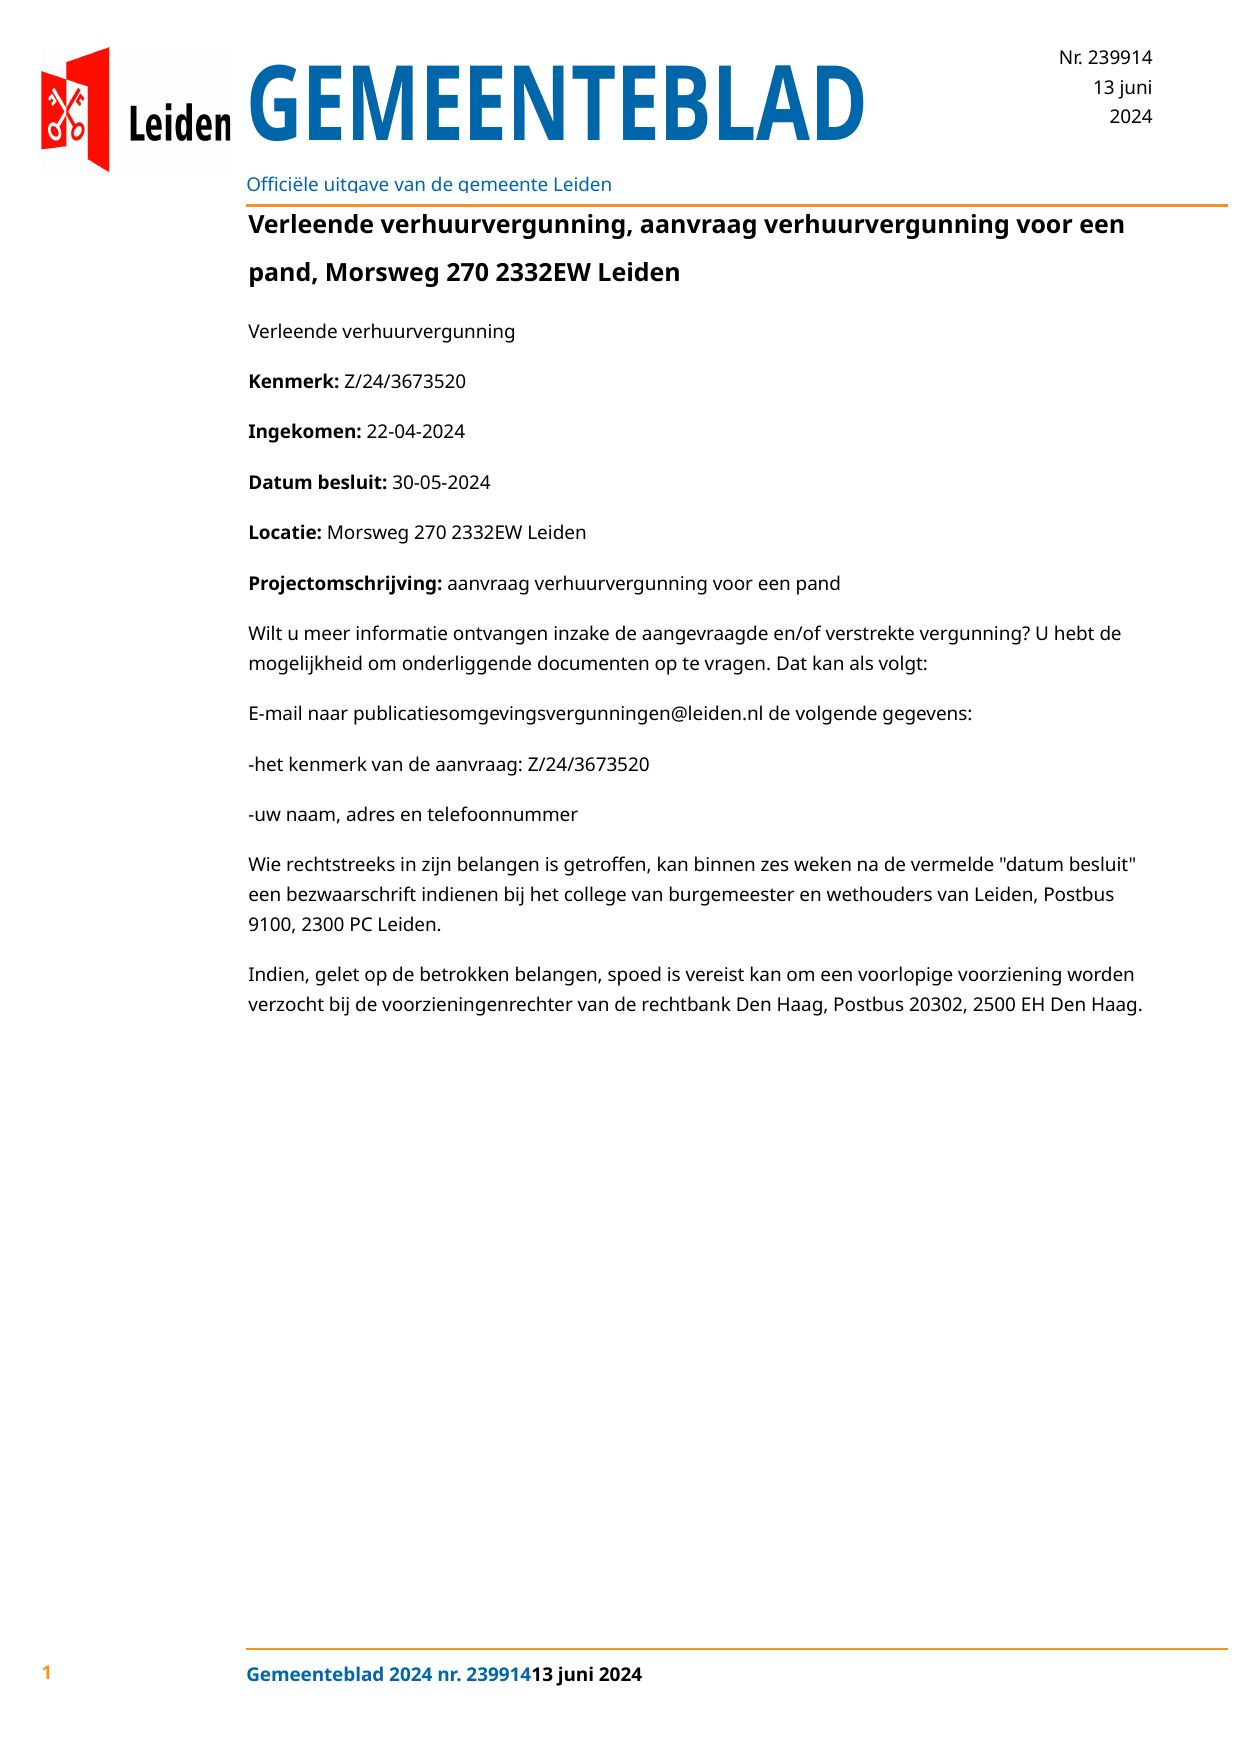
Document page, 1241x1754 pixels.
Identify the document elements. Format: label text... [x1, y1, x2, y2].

text Ingekomen: 22-04-2024 [248, 419, 1152, 444]
text Wilt u meer informatie ontvangen inzake de aangevraagde en/of verstrekte vergunning? U hebt de mogelijkheid om onderliggende documenten op te vragen. Dat kan als volgt: [248, 620, 1152, 676]
text Indien, gelet op de betrokken belangen, spoed is vereist kan om een voorlopige voorziening worden verzocht bij de voorzieningenrechter van de rechtbank Den Haag, Postbus 20302, 2500 EH Den Haag. [248, 961, 1152, 1017]
text E-mail naar publicatiesomgevingsvergunningen@leiden.nl de volgende gegevens: [248, 700, 1152, 726]
text Verleende verhuurvergunning, aanvraag verhuurvergunning voor een pand, Morsweg 270 2332EW Leiden [248, 207, 1152, 288]
text Verleende verhuurvergunning [248, 318, 1152, 344]
text Datum besluit: 30-05-2024 [248, 469, 1152, 495]
text -uw naam, adres en telefoonnummer [248, 801, 1152, 827]
text Locatie: Morsweg 270 2332EW Leiden [248, 519, 1152, 545]
text Wie rechtstreeks in zijn belangen is getroffen, kan binnen zes weken na de vermelde "datum besluit" een bezwaarschrift indienen bij het college van burgemeester en wethouders van Leiden, Postbus 9100, 2300 PC Leiden. [248, 852, 1152, 937]
text Kenmerk: Z/24/3673520 [248, 368, 1152, 394]
text -het kenmerk van de aanvraag: Z/24/3673520 [248, 751, 1152, 777]
picture [41, 47, 231, 172]
text Projectomschrijving: aanvraag verhuurvergunning voor een pand [248, 570, 1152, 596]
